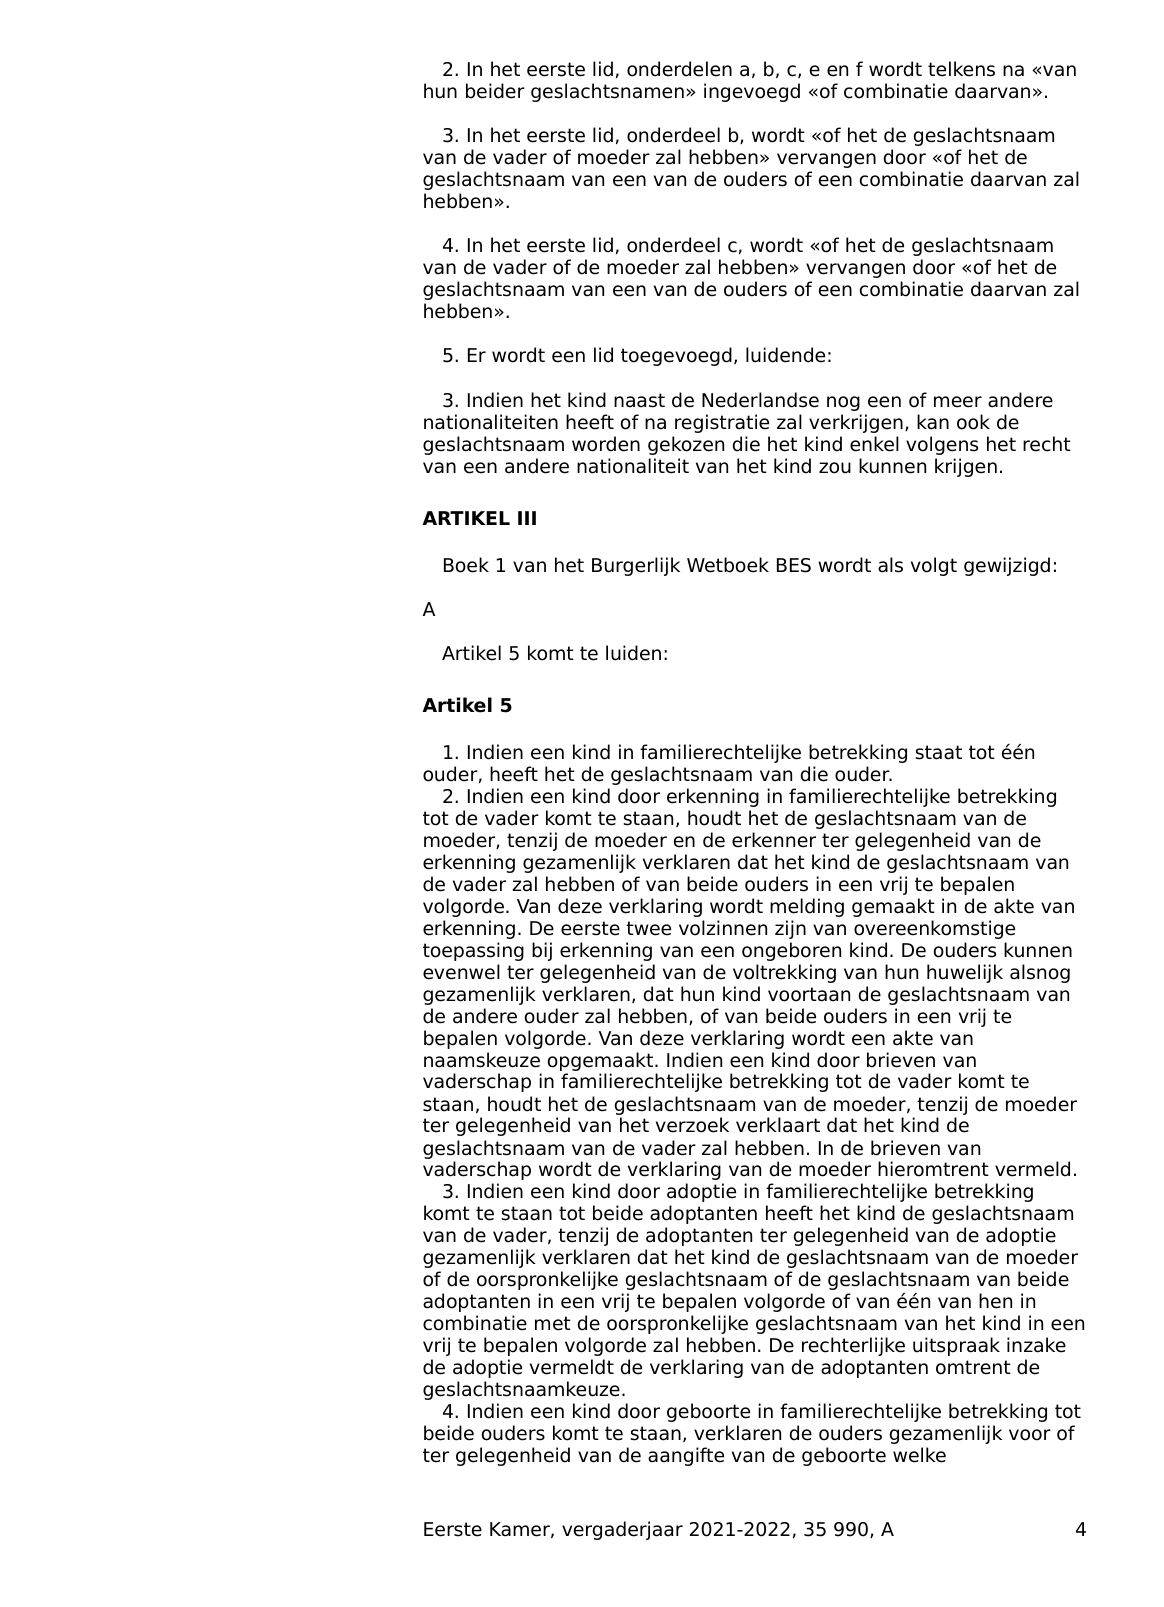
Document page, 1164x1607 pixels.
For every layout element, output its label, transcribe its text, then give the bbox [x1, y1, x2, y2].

subtitle Artikel 5 [422, 695, 1087, 717]
text Artikel 5 komt te luiden: [422, 643, 1087, 665]
text 3. Indien het kind naast de Nederlandse nog een of meer andere nationaliteiten heeft of na registratie zal verkrijgen, kan ook de geslachtsnaam worden gekozen die het kind enkel volgens het recht van een andere nationaliteit van het kind zou kunnen krijgen. [422, 389, 1087, 477]
text 4. In het eerste lid, onderdeel c, wordt «of het de geslachtsnaam van de vader of de moeder zal hebben» vervangen door «of het de geslachtsnaam van een van de ouders of een combinatie daarvan zal hebben». [422, 235, 1087, 323]
text Boek 1 van het Burgerlijk Wetboek BES wordt als volgt gewijzigd: [422, 554, 1087, 576]
text 3. In het eerste lid, onderdeel b, wordt «of het de geslachtsnaam van de vader of moeder zal hebben» vervangen door «of het de geslachtsnaam van een van de ouders of een combinatie daarvan zal hebben». [422, 125, 1087, 213]
text 3. Indien een kind door adoptie in familierechtelijke betrekking komt te staan tot beide adoptanten heeft het kind de geslachtsnaam van de vader, tenzij de adoptanten ter gelegenheid van de adoptie gezamenlijk verklaren dat het kind de geslachtsnaam van de moeder of de oorspronkelijke geslachtsnaam of de geslachtsnaam van beide adoptanten in een vrij te bepalen volgorde of van één van hen in combinatie met de oorspronkelijke geslachtsnaam van het kind in een vrij te bepalen volgorde zal hebben. De rechterlijke uitspraak inzake de adoptie vermeldt de verklaring van de adoptanten omtrent de geslachtsnaamkeuze. [422, 1181, 1087, 1401]
text 1. Indien een kind in familierechtelijke betrekking staat tot één ouder, heeft het de geslachtsnaam van die ouder. [422, 742, 1087, 786]
text A [422, 599, 1087, 621]
text 2. In het eerste lid, onderdelen a, b, c, e en f wordt telkens na «van hun beider geslachtsnamen» ingevoegd «of combinatie daarvan». [422, 59, 1087, 103]
subtitle ARTIKEL III [422, 507, 1087, 529]
text 4. Indien een kind door geboorte in familierechtelijke betrekking tot beide ouders komt te staan, verklaren de ouders gezamenlijk voor of ter gelegenheid van de aangifte van de geboorte welke [422, 1401, 1087, 1467]
text 5. Er wordt een lid toegevoegd, luidende: [422, 345, 1087, 367]
text 2. Indien een kind door erkenning in familierechtelijke betrekking tot de vader komt te staan, houdt het de geslachtsnaam van de moeder, tenzij de moeder en de erkenner ter gelegenheid van de erkenning gezamenlijk verklaren dat het kind de geslachtsnaam van de vader zal hebben of van beide ouders in een vrij te bepalen volgorde. Van deze verklaring wordt melding gemaakt in de akte van erkenning. De eerste twee volzinnen zijn van overeenkomstige toepassing bij erkenning van een ongeboren kind. De ouders kunnen evenwel ter gelegenheid van de voltrekking van hun huwelijk alsnog gezamenlijk verklaren, dat hun kind voortaan de geslachtsnaam van de andere ouder zal hebben, of van beide ouders in een vrij te bepalen volgorde. Van deze verklaring wordt een akte van naamskeuze opgemaakt. Indien een kind door brieven van vaderschap in familierechtelijke betrekking tot de vader komt te staan, houdt het de geslachtsnaam van de moeder, tenzij de moeder ter gelegenheid van het verzoek verklaart dat het kind de geslachtsnaam van de vader zal hebben. In de brieven van vaderschap wordt de verklaring van de moeder hieromtrent vermeld. [422, 786, 1087, 1181]
